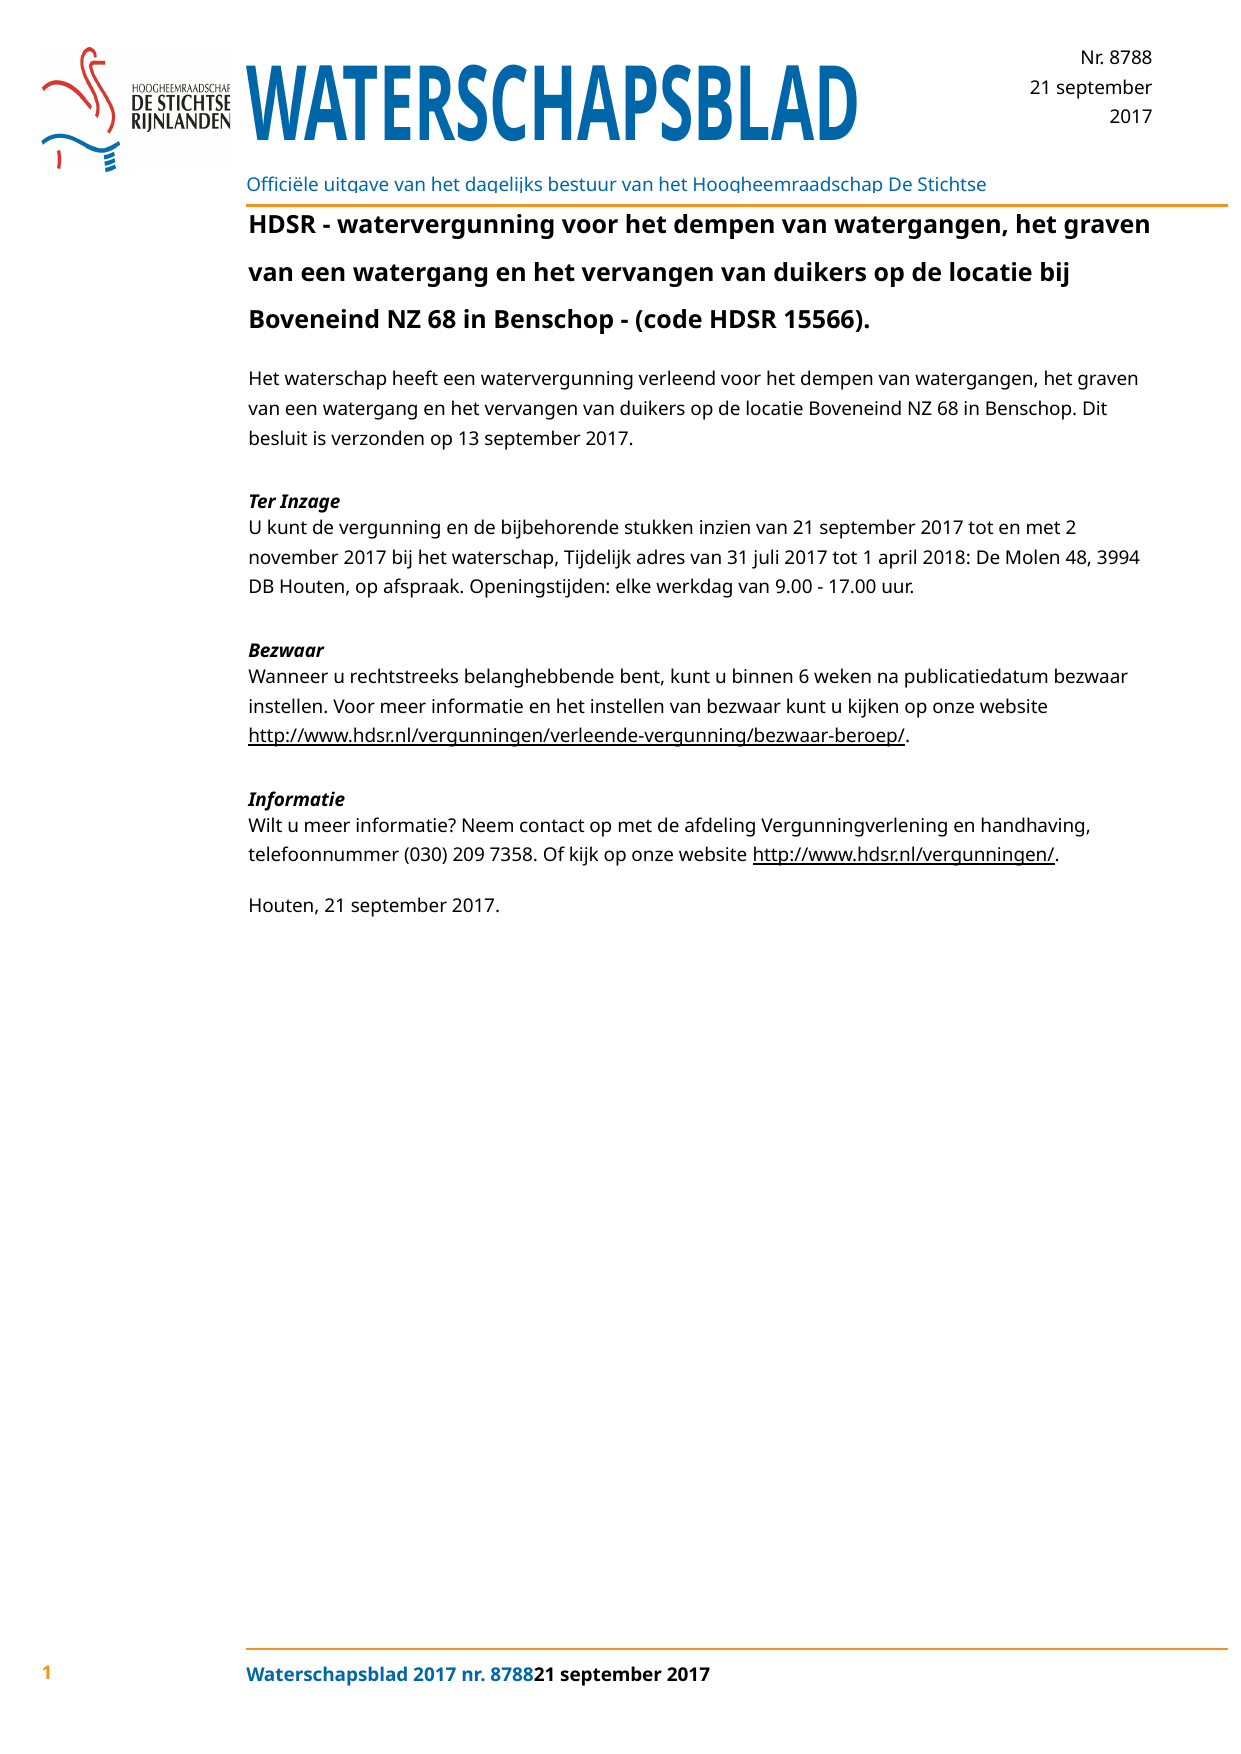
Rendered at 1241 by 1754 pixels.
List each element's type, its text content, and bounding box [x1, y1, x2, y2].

picture [41, 47, 231, 172]
text U kunt de vergunning en de bijbehorende stukken inzien van 21 september 2017 tot en met 2 november 2017 bij het waterschap, Tijdelijk adres van 31 juli 2017 tot 1 april 2018: De Molen 48, 3994 DB Houten, op afspraak. Openingstijden: elke werkdag van 9.00 - 17.00 uur. [248, 514, 1152, 599]
text Het waterschap heeft een watervergunning verleend voor het dempen van watergangen, het graven van een watergang en het vervangen van duikers op de locatie Boveneind NZ 68 in Benschop. Dit besluit is verzonden op 13 september 2017. [248, 366, 1152, 450]
text HDSR - watervergunning voor het dempen van watergangen, het graven van een watergang en het vervangen van duikers op de locatie bij Boveneind NZ 68 in Benschop - (code HDSR 15566). [248, 207, 1152, 336]
text Informatie [248, 786, 1152, 812]
text Wanneer u rechtstreeks belanghebbende bent, kunt u binnen 6 weken na publicatiedatum bezwaar instellen. Voor meer informatie en het instellen van bezwaar kunt u kijken op onze website http://www.hdsr.nl/vergunningen/verleende-vergunning/bezwaar-beroep/. [248, 663, 1152, 748]
text Bezwaar [248, 637, 1152, 663]
text Houten, 21 september 2017. [248, 892, 1152, 918]
text Wilt u meer informatie? Neem contact op met de afdeling Vergunningverlening en handhaving, telefoonnummer (030) 209 7358. Of kijk op onze website http://www.hdsr.nl/vergunningen/. [248, 812, 1152, 867]
text Ter Inzage [248, 489, 1152, 514]
